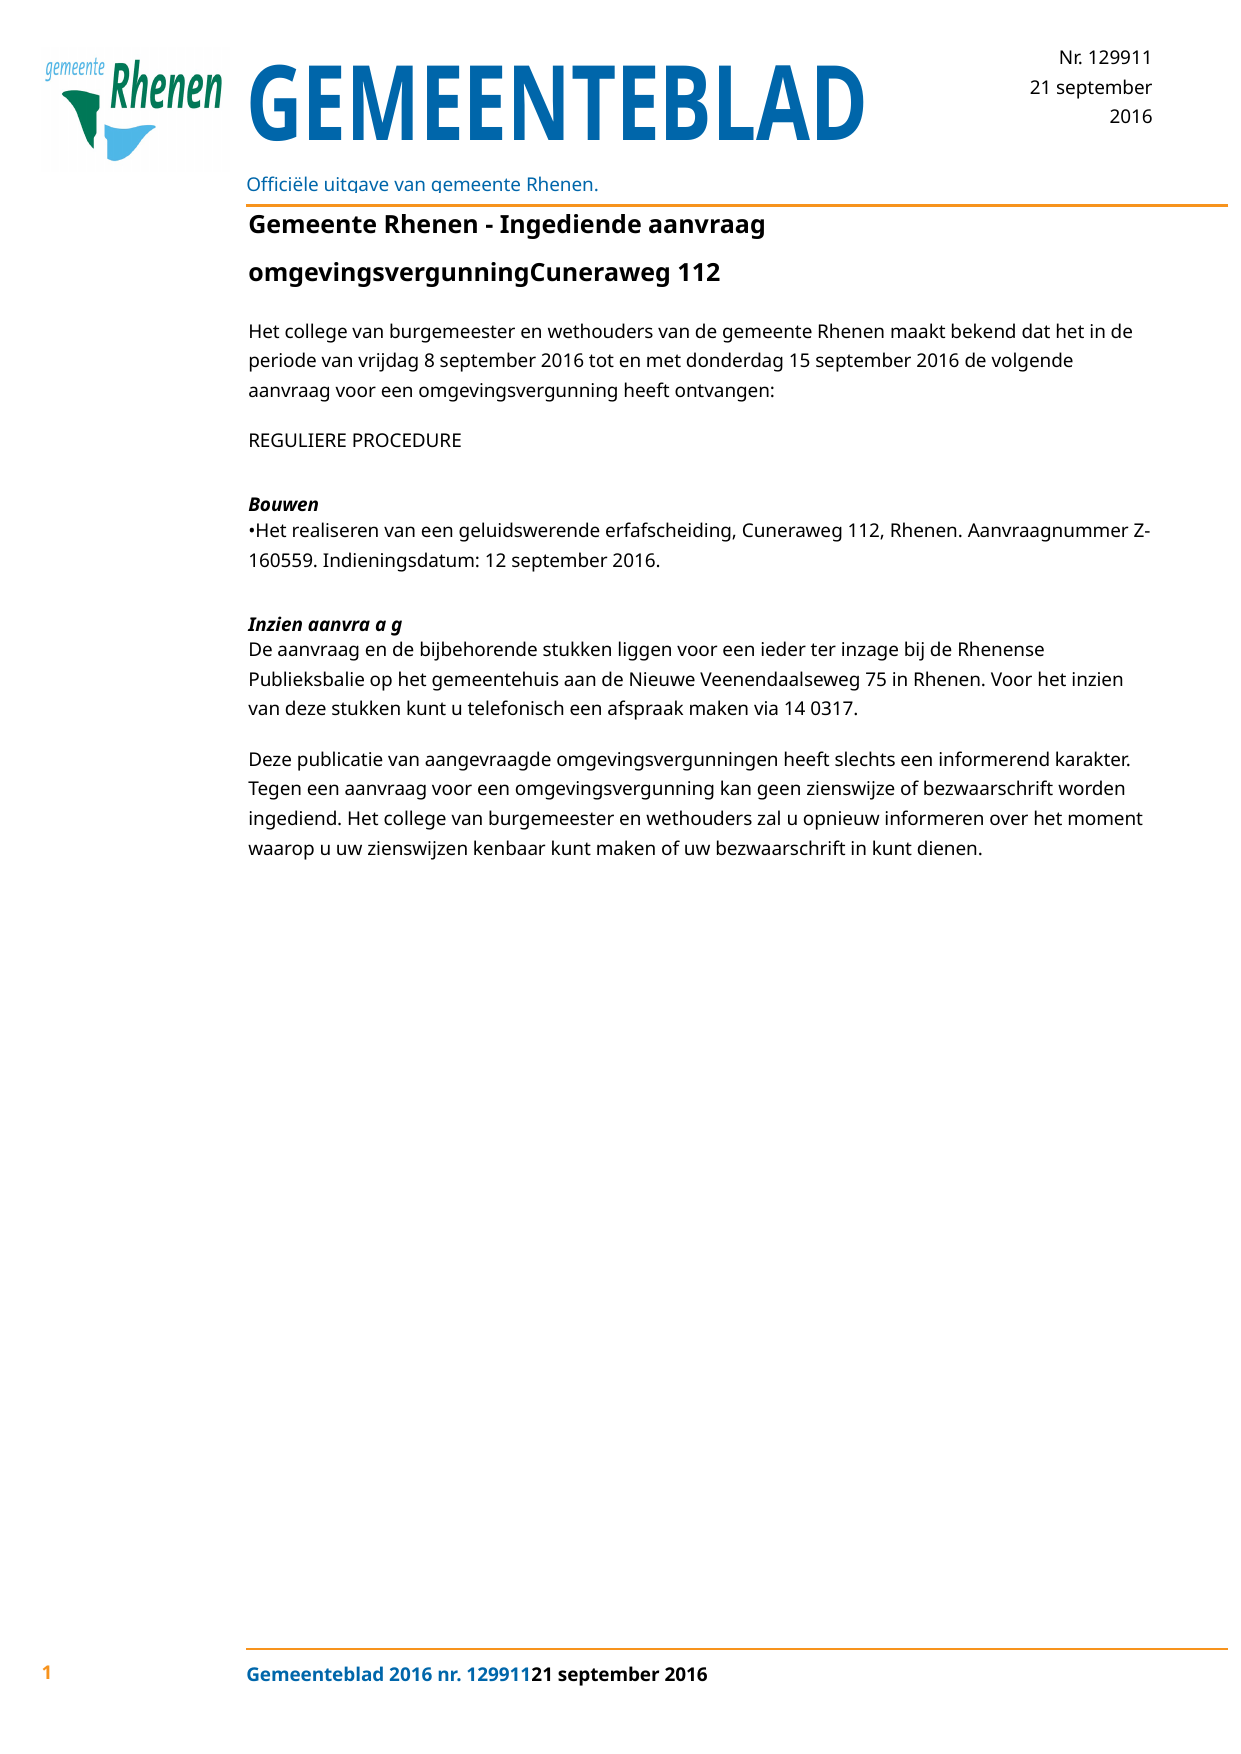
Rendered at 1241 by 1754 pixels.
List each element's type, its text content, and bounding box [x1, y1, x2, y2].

text Gemeente Rhenen - Ingediende aanvraag omgevingsvergunningCuneraweg 112 [248, 207, 1152, 288]
text De aanvraag en de bijbehorende stukken liggen voor een ieder ter inzage bij de Rhenense Publieksbalie op het gemeentehuis aan de Nieuwe Veenendaalseweg 75 in Rhenen. Voor het inzien van deze stukken kunt u telefonisch een afspraak maken via 14 0317. [248, 636, 1152, 721]
text REGULIERE PROCEDURE [248, 427, 1152, 453]
text •Het realiseren van een geluidswerende erfafscheiding, Cuneraweg 112, Rhenen. Aanvraagnummer Z-160559. Indieningsdatum: 12 september 2016. [248, 517, 1152, 572]
text Bouwen [248, 491, 1152, 517]
picture [41, 47, 231, 172]
text Het college van burgemeester en wethouders van de gemeente Rhenen maakt bekend dat het in de periode van vrijdag 8 september 2016 tot en met donderdag 15 september 2016 de volgende aanvraag voor een omgevingsvergunning heeft ontvangen: [248, 318, 1152, 403]
text Deze publicatie van aangevraagde omgevingsvergunningen heeft slechts een informerend karakter. Tegen een aanvraag voor een omgevingsvergunning kan geen zienswijze of bezwaarschrift worden ingediend. Het college van burgemeester en wethouders zal u opnieuw informeren over het moment waarop u uw zienswijzen kenbaar kunt maken of uw bezwaarschrift in kunt dienen. [248, 746, 1152, 861]
text Inzien aanvra a g [248, 611, 1152, 636]
